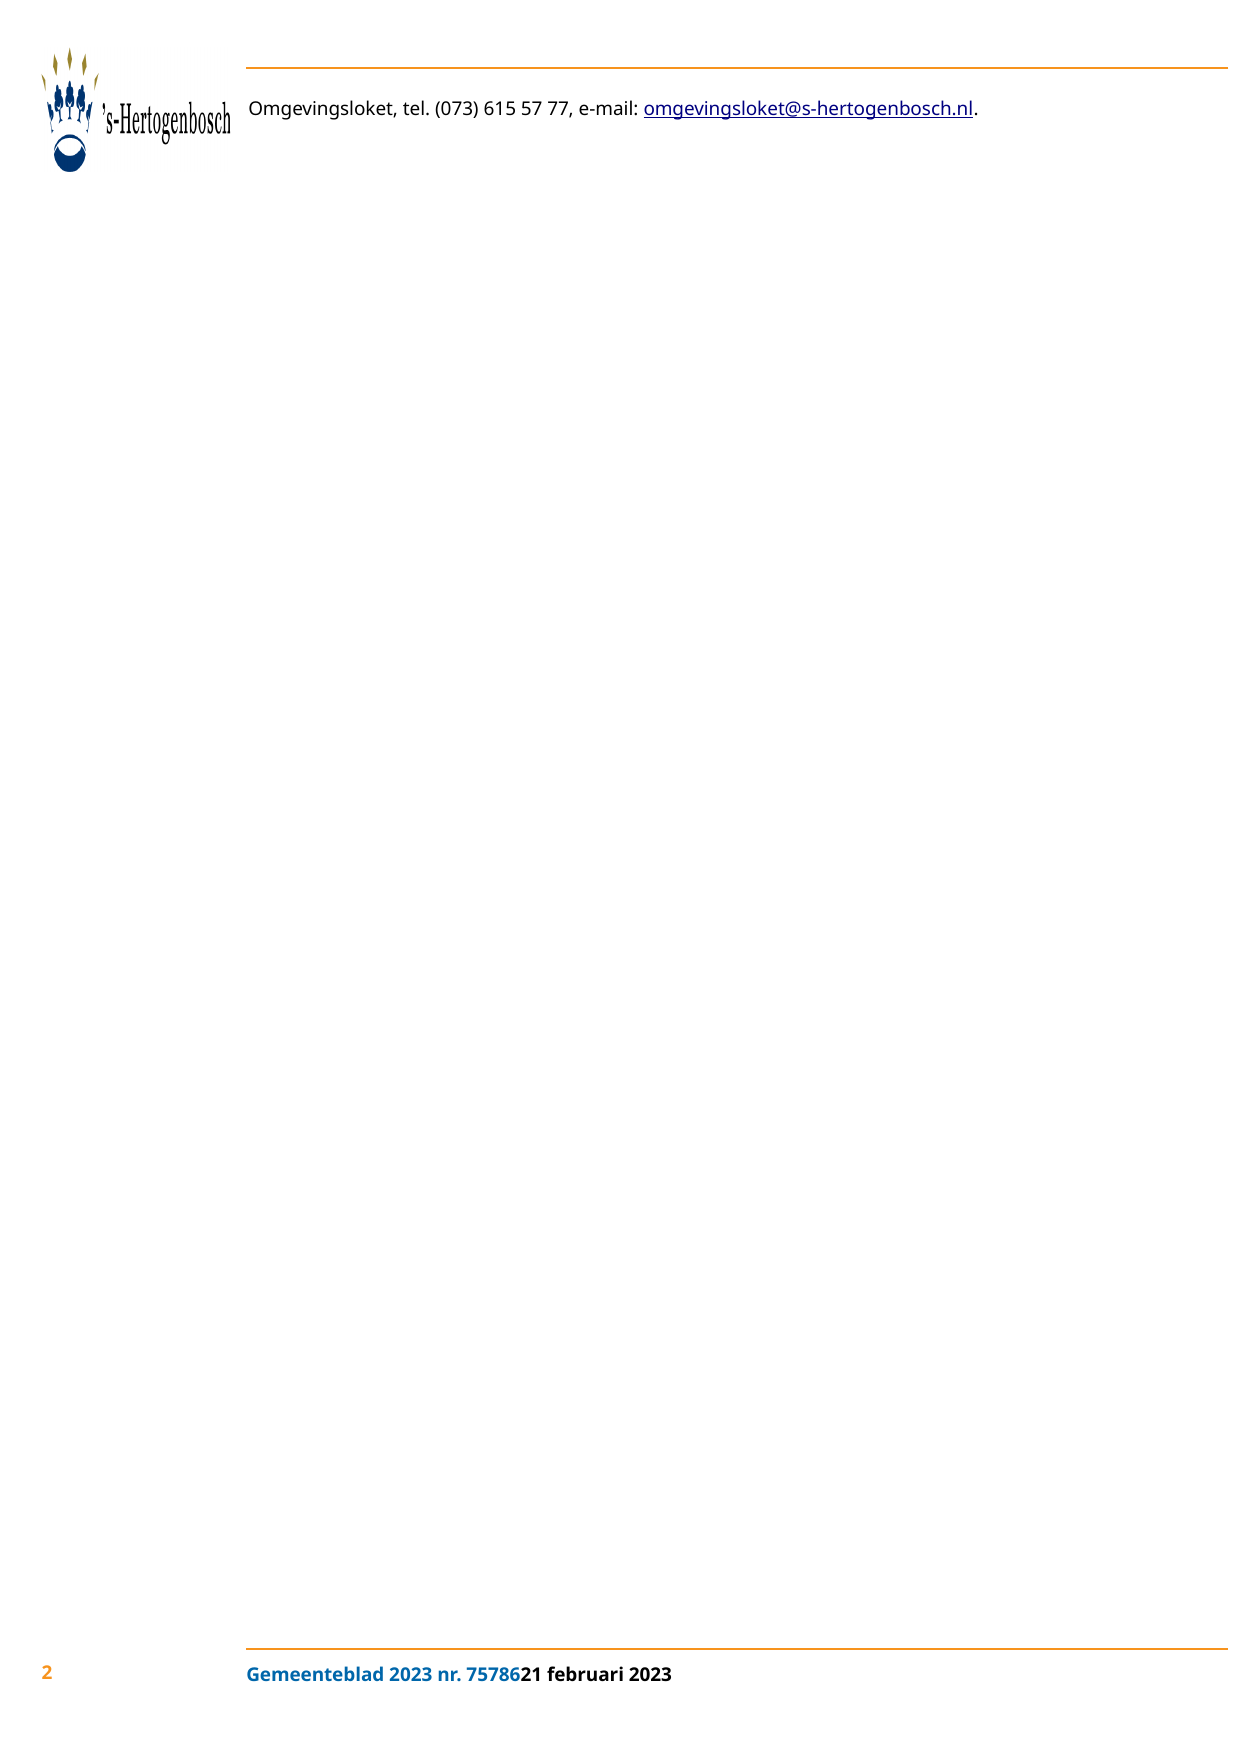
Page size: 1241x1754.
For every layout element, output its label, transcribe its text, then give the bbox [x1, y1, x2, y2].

text Omgevingsloket, tel. (073) 615 57 77, e-mail: omgevingsloket@s-hertogenbosch.nl. [248, 95, 1152, 121]
picture [41, 47, 231, 172]
